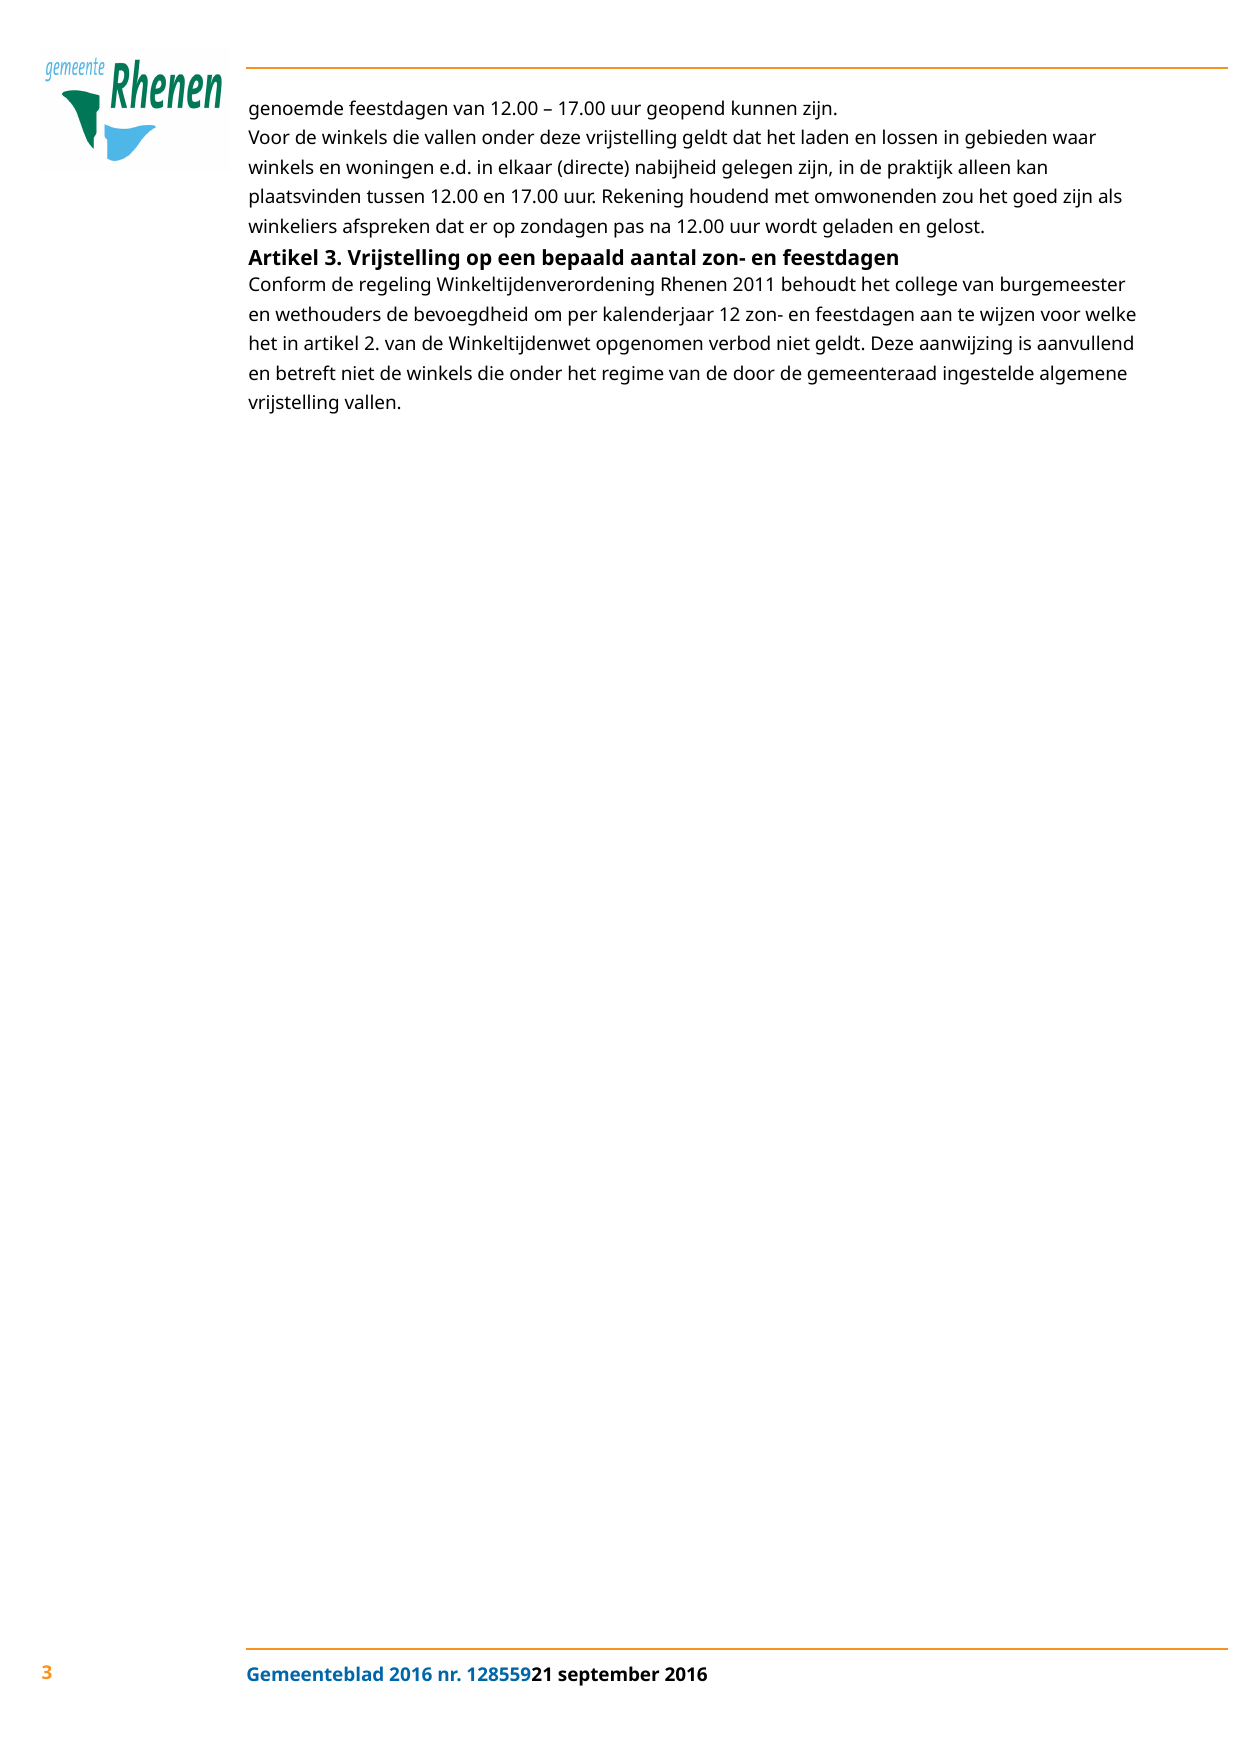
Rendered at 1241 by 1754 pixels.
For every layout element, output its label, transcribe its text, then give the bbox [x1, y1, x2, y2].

text genoemde feestdagen van 12.00 – 17.00 uur geopend kunnen zijn. [248, 95, 1152, 121]
text Conform de regeling Winkeltijdenverordening Rhenen 2011 behoudt het college van burgemeester en wethouders de bevoegdheid om per kalenderjaar 12 zon- en feestdagen aan te wijzen voor welke het in artikel 2. van de Winkeltijdenwet opgenomen verbod niet geldt. Deze aanwijzing is aanvullend en betreft niet de winkels die onder het regime van de door de gemeenteraad ingestelde algemene vrijstelling vallen. [248, 271, 1152, 415]
text Voor de winkels die vallen onder deze vrijstelling geldt dat het laden en lossen in gebieden waar winkels en woningen e.d. in elkaar (directe) nabijheid gelegen zijn, in de praktijk alleen kan plaatsvinden tussen 12.00 en 17.00 uur. Rekening houdend met omwonenden zou het goed zijn als winkeliers afspreken dat er op zondagen pas na 12.00 uur wordt geladen en gelost. [248, 124, 1152, 239]
text Artikel 3. Vrijstelling op een bepaald aantal zon- en feestdagen [248, 243, 1152, 271]
picture [41, 47, 231, 172]
